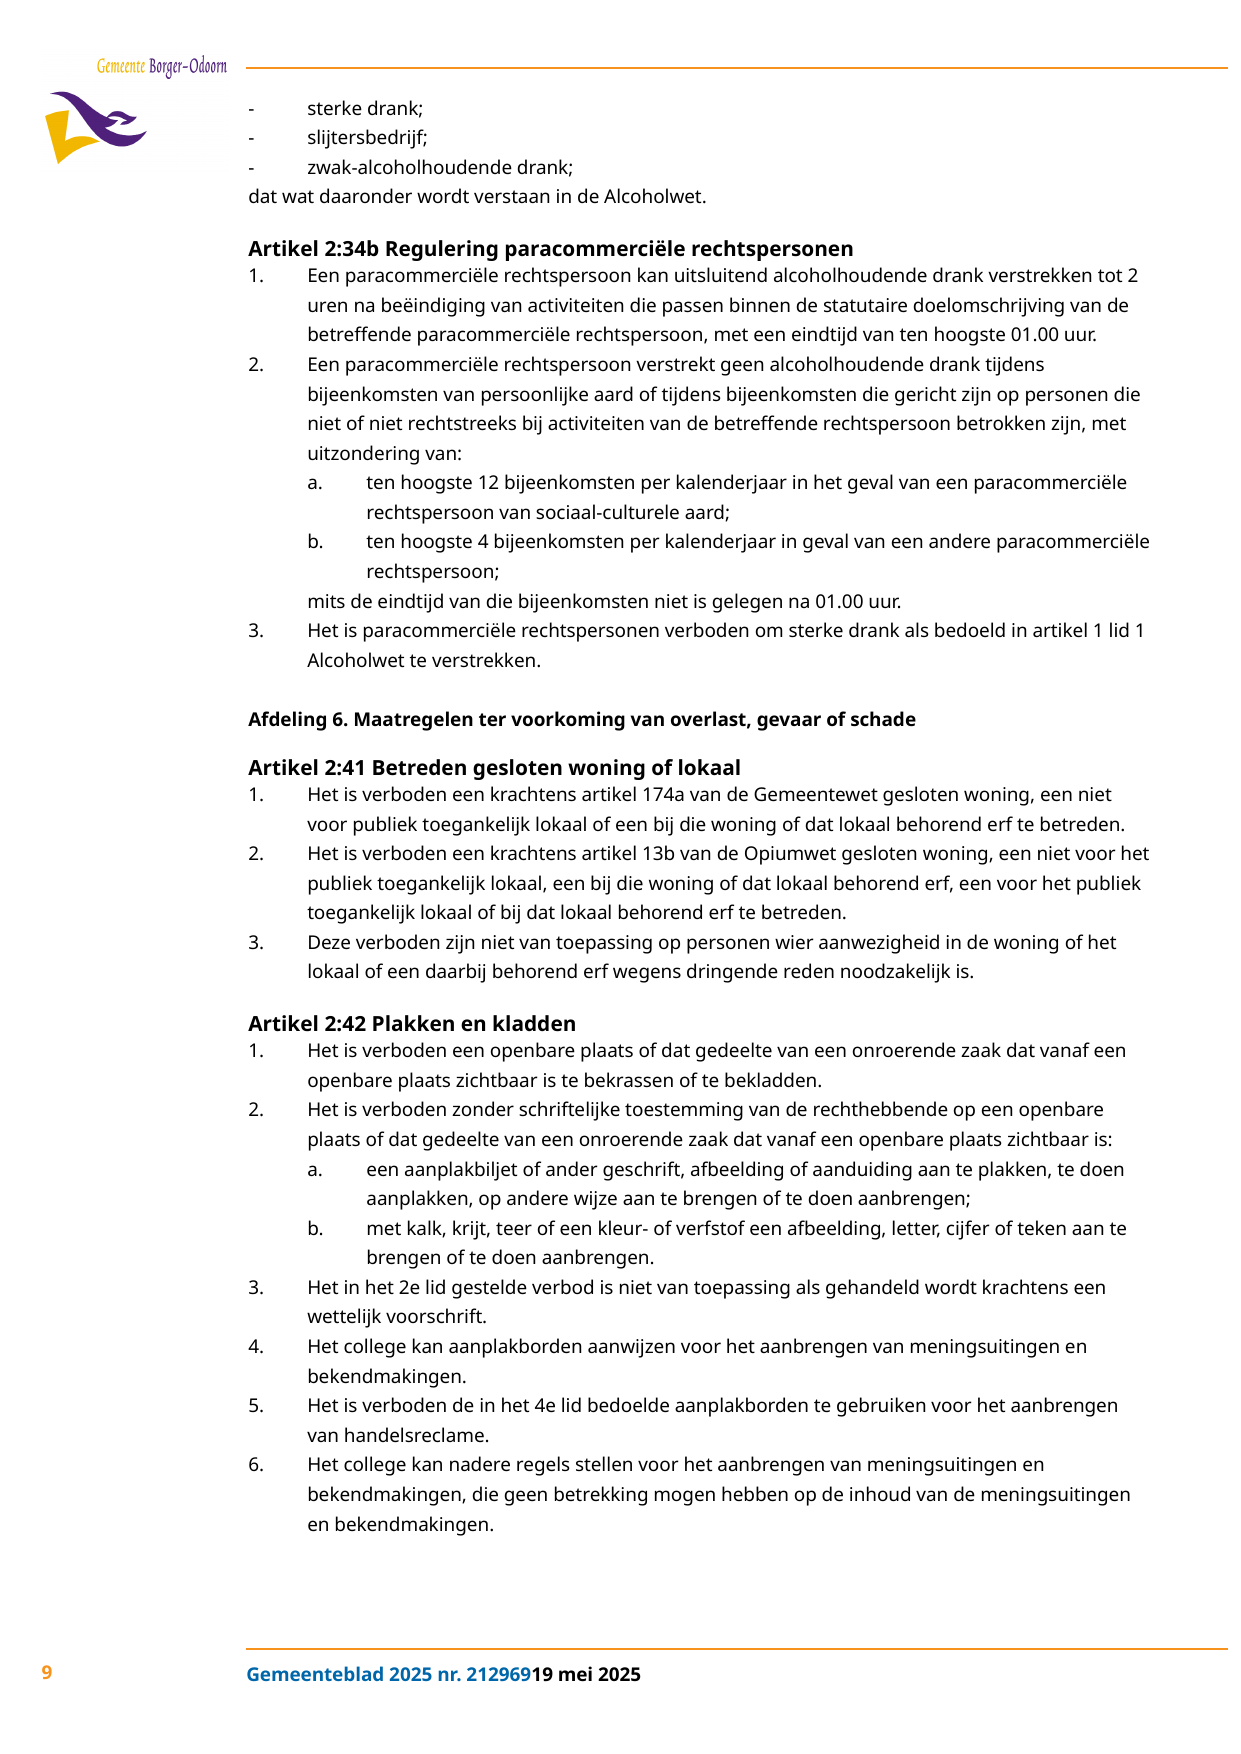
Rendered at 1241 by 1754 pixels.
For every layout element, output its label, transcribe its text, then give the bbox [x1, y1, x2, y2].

list met kalk, krijt, teer of een kleur- of verfstof een afbeelding, letter, cijfer of teken aan te brengen of te doen aanbrengen. [307, 1215, 1152, 1270]
text Artikel 2:42 Plakken en kladden [248, 1009, 1152, 1037]
list een aanplakbiljet of ander geschrift, afbeelding of aanduiding aan te plakken, te doen aanplakken, op andere wijze aan te brengen of te doen aanbrengen; [307, 1156, 1152, 1211]
list Een paracommerciële rechtspersoon verstrekt geen alcoholhoudende drank tijdens bijeenkomsten van persoonlijke aard of tijdens bijeenkomsten die gericht zijn op personen die niet of niet rechtstreeks bij activiteiten van de betreffende rechtspersoon betrokken zijn, met uitzondering van: [248, 351, 1152, 466]
list Deze verboden zijn niet van toepassing op personen wier aanwezigheid in de woning of het lokaal of een daarbij behorend erf wegens dringende reden noodzakelijk is. [248, 929, 1152, 984]
list Het is verboden zonder schriftelijke toestemming van de rechthebbende op een openbare plaats of dat gedeelte van een onroerende zaak dat vanaf een openbare plaats zichtbaar is: [248, 1097, 1152, 1152]
list sterke drank; [248, 95, 1152, 121]
list zwak-alcoholhoudende drank; [248, 154, 1152, 180]
list Het in het 2e lid gestelde verbod is niet van toepassing als gehandeld wordt krachtens een wettelijk voorschrift. [248, 1274, 1152, 1329]
text Artikel 2:34b Regulering paracommerciële rechtspersonen [248, 234, 1152, 262]
list Het is paracommerciële rechtspersonen verboden om sterke drank als bedoeld in artikel 1 lid 1 Alcoholwet te verstrekken. [248, 617, 1152, 673]
picture [41, 47, 231, 172]
text Artikel 2:41 Betreden gesloten woning of lokaal [248, 753, 1152, 781]
list Het college kan aanplakborden aanwijzen voor het aanbrengen van meningsuitingen en bekendmakingen. [248, 1333, 1152, 1389]
list Het is verboden een krachtens artikel 13b van de Opiumwet gesloten woning, een niet voor het publiek toegankelijk lokaal, een bij die woning of dat lokaal behorend erf, een voor het publiek toegankelijk lokaal of bij dat lokaal behorend erf te betreden. [248, 840, 1152, 925]
list ten hoogste 12 bijeenkomsten per kalenderjaar in het geval van een paracommerciële rechtspersoon van sociaal-culturele aard; [307, 469, 1152, 525]
list Het is verboden een openbare plaats of dat gedeelte van een onroerende zaak dat vanaf een openbare plaats zichtbaar is te bekrassen of te bekladden. [248, 1037, 1152, 1093]
text dat wat daaronder wordt verstaan in de Alcoholwet. [248, 183, 1152, 209]
list ten hoogste 4 bijeenkomsten per kalenderjaar in geval van een andere paracommerciële rechtspersoon; [307, 529, 1152, 584]
list slijtersbedrijf; [248, 124, 1152, 150]
list mits de eindtijd van die bijeenkomsten niet is gelegen na 01.00 uur. [248, 588, 1152, 613]
list Het is verboden een krachtens artikel 174a van de Gemeentewet gesloten woning, een niet voor publiek toegankelijk lokaal of een bij die woning of dat lokaal behorend erf te betreden. [248, 781, 1152, 836]
list Een paracommerciële rechtspersoon kan uitsluitend alcoholhoudende drank verstrekken tot 2 uren na beëindiging van activiteiten die passen binnen de statutaire doelomschrijving van de betreffende paracommerciële rechtspersoon, met een eindtijd van ten hoogste 01.00 uur. [248, 262, 1152, 347]
text Afdeling 6. Maatregelen ter voorkoming van overlast, gevaar of schade [248, 706, 1152, 732]
list Het is verboden de in het 4e lid bedoelde aanplakborden te gebruiken voor het aanbrengen van handelsreclame. [248, 1392, 1152, 1448]
list Het college kan nadere regels stellen voor het aanbrengen van meningsuitingen en bekendmakingen, die geen betrekking mogen hebben op de inhoud van de meningsuitingen en bekendmakingen. [248, 1452, 1152, 1537]
